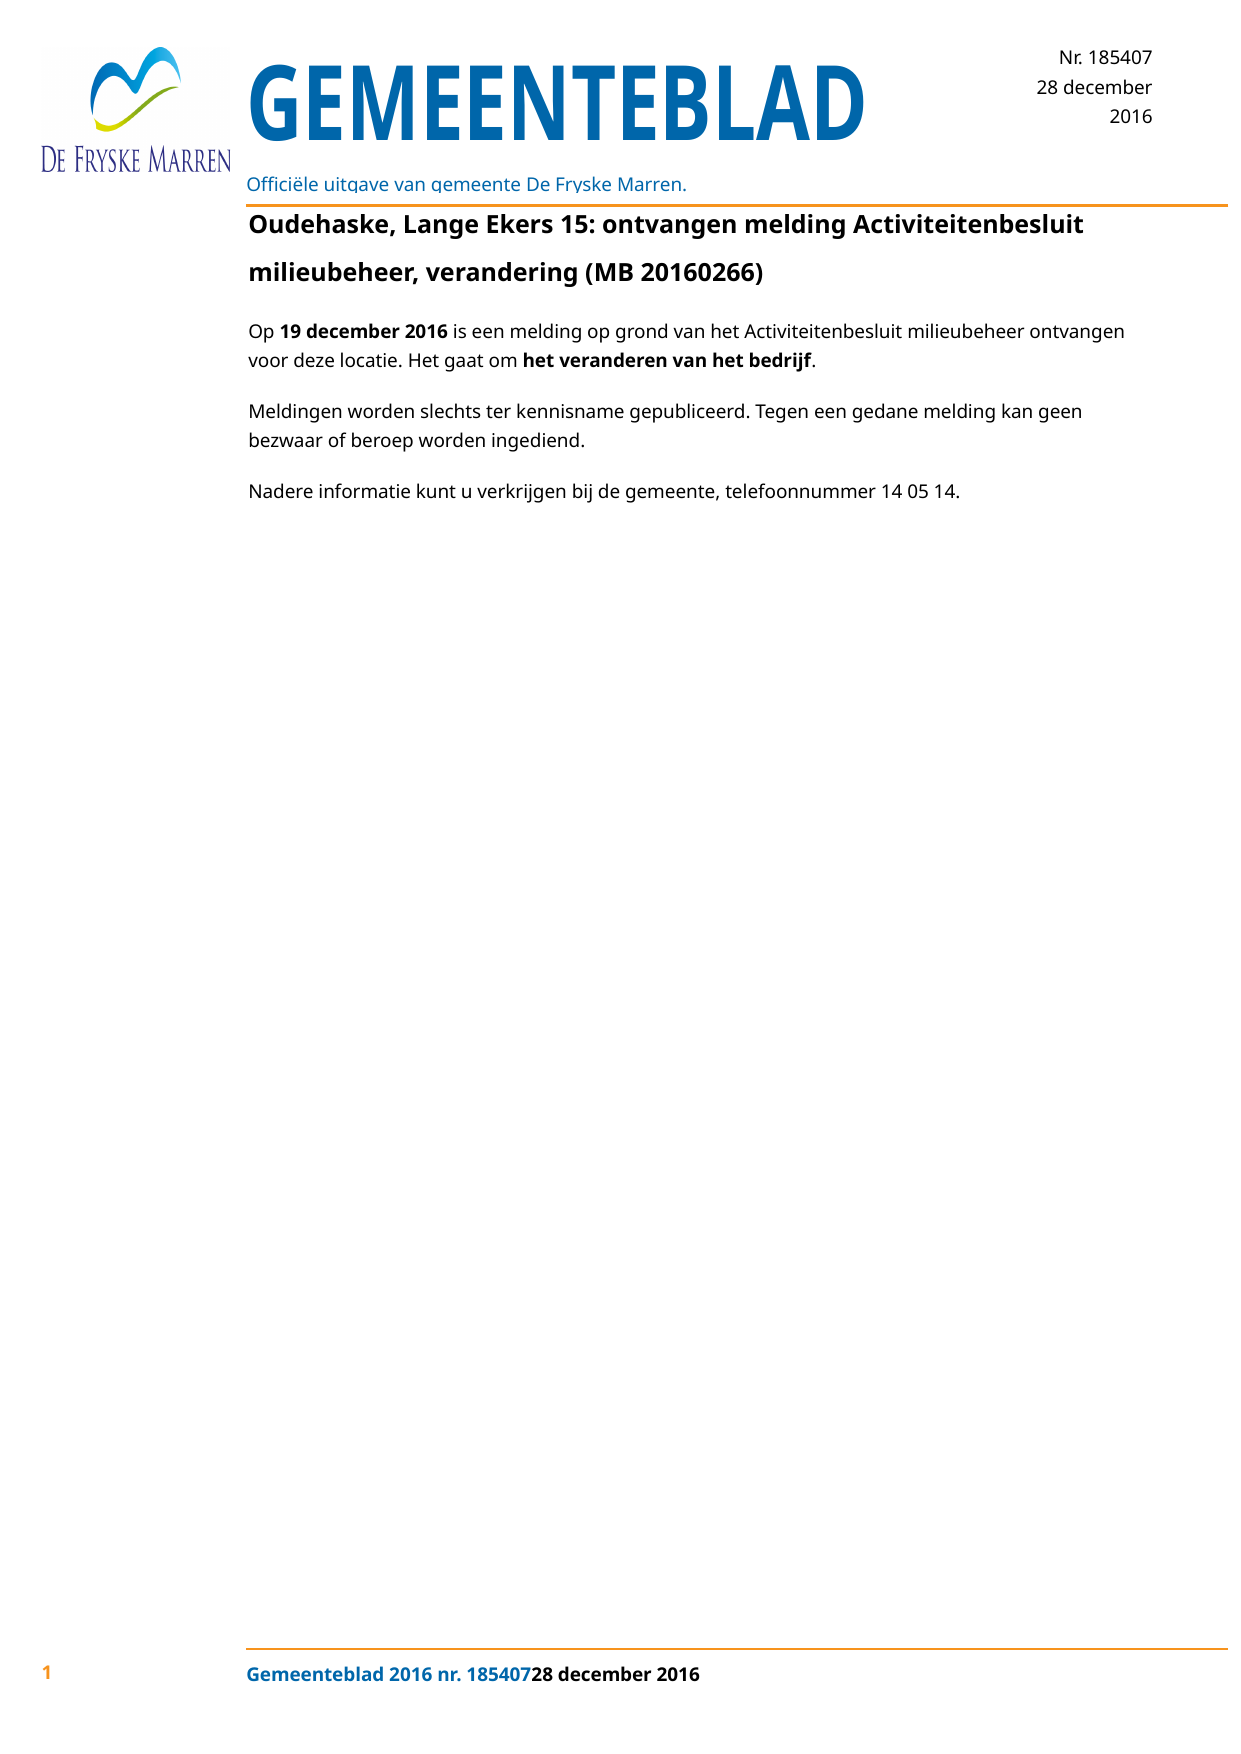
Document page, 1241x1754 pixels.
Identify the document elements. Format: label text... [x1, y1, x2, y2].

text Op 19 december 2016 is een melding op grond van het Activiteitenbesluit milieubeheer ontvangen voor deze locatie. Het gaat om het veranderen van het bedrijf. [248, 318, 1152, 373]
text Meldingen worden slechts ter kennisname gepubliceerd. Tegen een gedane melding kan geen bezwaar of beroep worden ingediend. [248, 398, 1152, 453]
text Oudehaske, Lange Ekers 15: ontvangen melding Activiteitenbesluit milieubeheer, verandering (MB 20160266) [248, 207, 1152, 288]
picture [41, 47, 231, 172]
text Nadere informatie kunt u verkrijgen bij de gemeente, telefoonnummer 14 05 14. [248, 478, 1152, 504]
